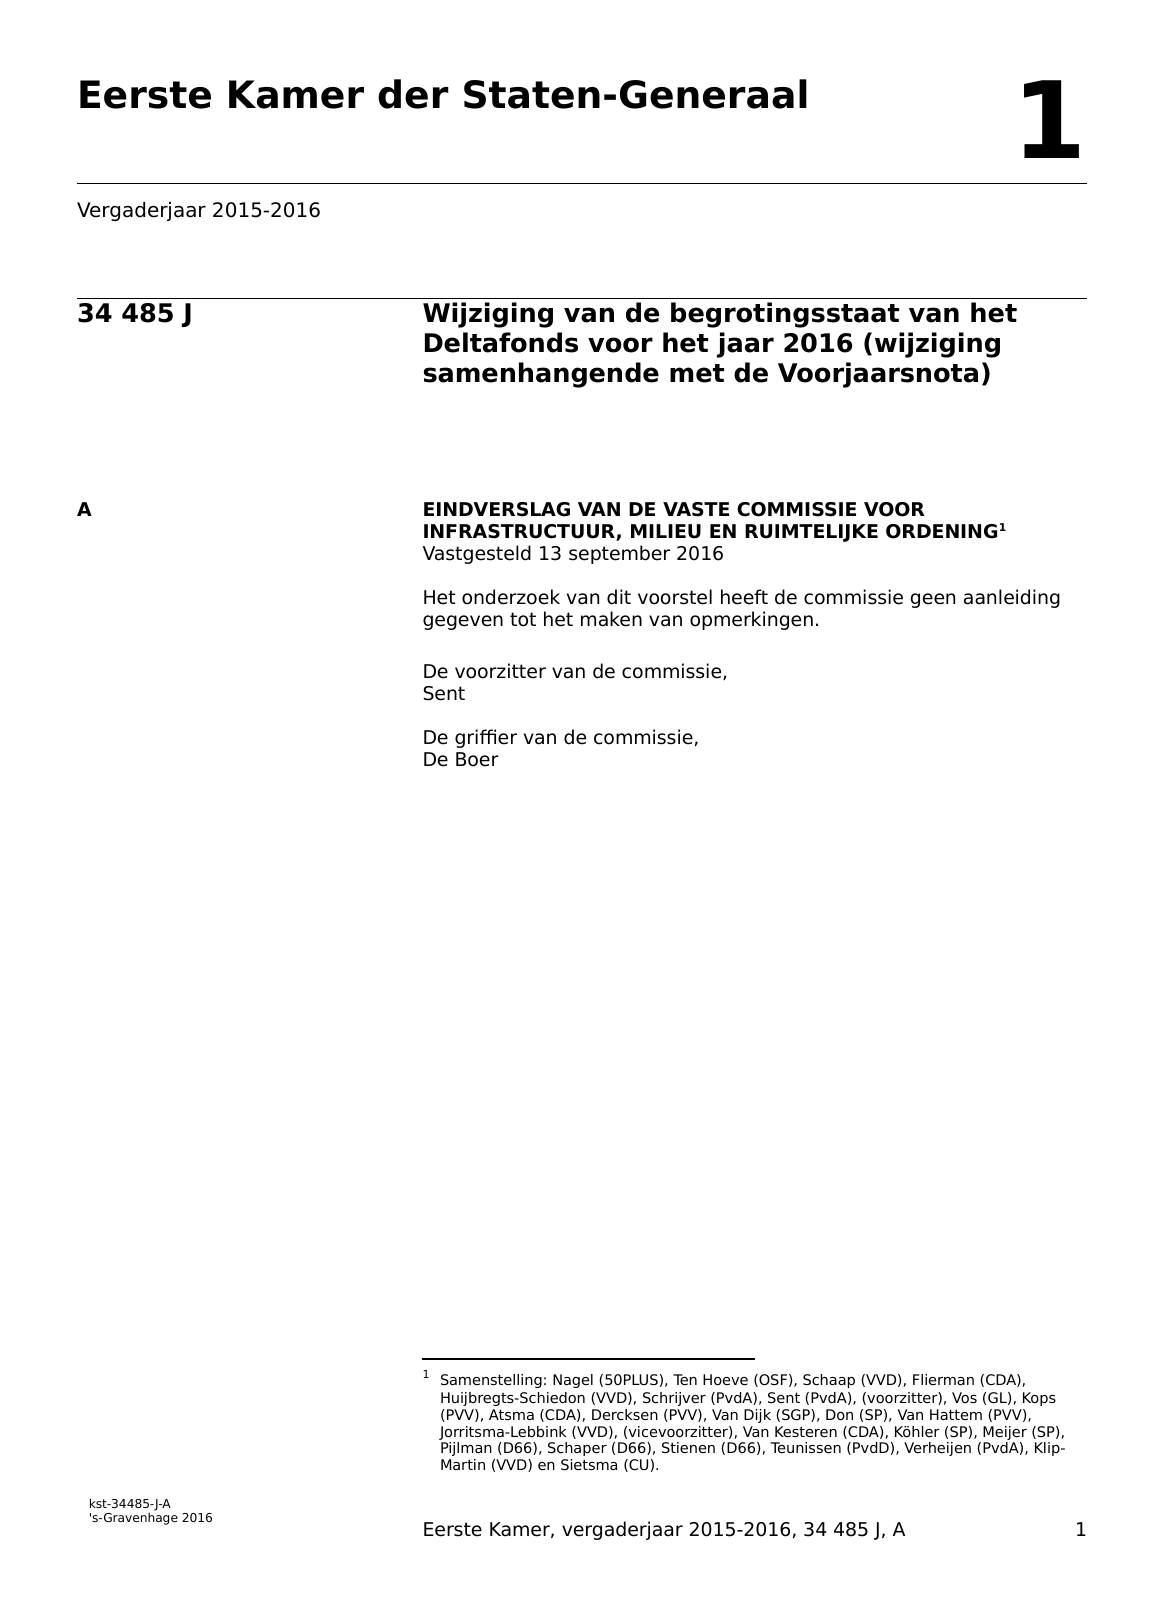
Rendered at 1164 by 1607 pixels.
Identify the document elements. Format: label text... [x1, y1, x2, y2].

text De voorzitter van de commissie, Sent [422, 661, 1087, 705]
table_header 1 [886, 59, 1087, 183]
subtitle 34 485 J Wijziging van de begrotingsstaat van het Deltafonds voor het jaar 2016 (wijziging samenhangende met de Voorjaarsnota) [77, 299, 1087, 388]
table_cell Vergaderjaar 2015-2016 [77, 184, 1087, 298]
text 's-Gravenhage 2016 [88, 1511, 323, 1525]
text De griffier van de commissie, De Boer [422, 727, 1087, 771]
text Het onderzoek van dit voorstel heeft de commissie geen aanleiding gegeven tot het maken van opmerkingen. [422, 587, 1087, 631]
subtitle A EINDVERSLAG VAN DE VASTE COMMISSIE VOOR INFRASTRUCTUUR, MILIEU EN RUIMTELIJKE ORDENING [77, 499, 1087, 543]
table_header Eerste Kamer der Staten-Generaal [77, 59, 886, 183]
text kst-34485-J-A [88, 1497, 323, 1511]
text Samenstelling: Nagel (50PLUS), Ten Hoeve (OSF), Schaap (VVD), Flierman (CDA), Huijbregts-Schiedon (VVD), Schrijver (PvdA), Sent (PvdA), (voorzitter), Vos (GL), Kops (PVV), Atsma (CDA), Dercksen (PVV), Van Dijk (SGP), Don (SP), Van Hattem (PVV), Jorritsma-Lebbink (VVD), (vicevoorzitter), Van Kesteren (CDA), Köhler (SP), Meijer (SP), Pijlman (D66), Schaper (D66), Stienen (D66), Teunissen (PvdD), Verheijen (PvdA), Klip-Martin (VVD) en Sietsma (CU). [422, 1368, 1087, 1474]
text Vastgesteld 13 september 2016 [422, 543, 1087, 565]
